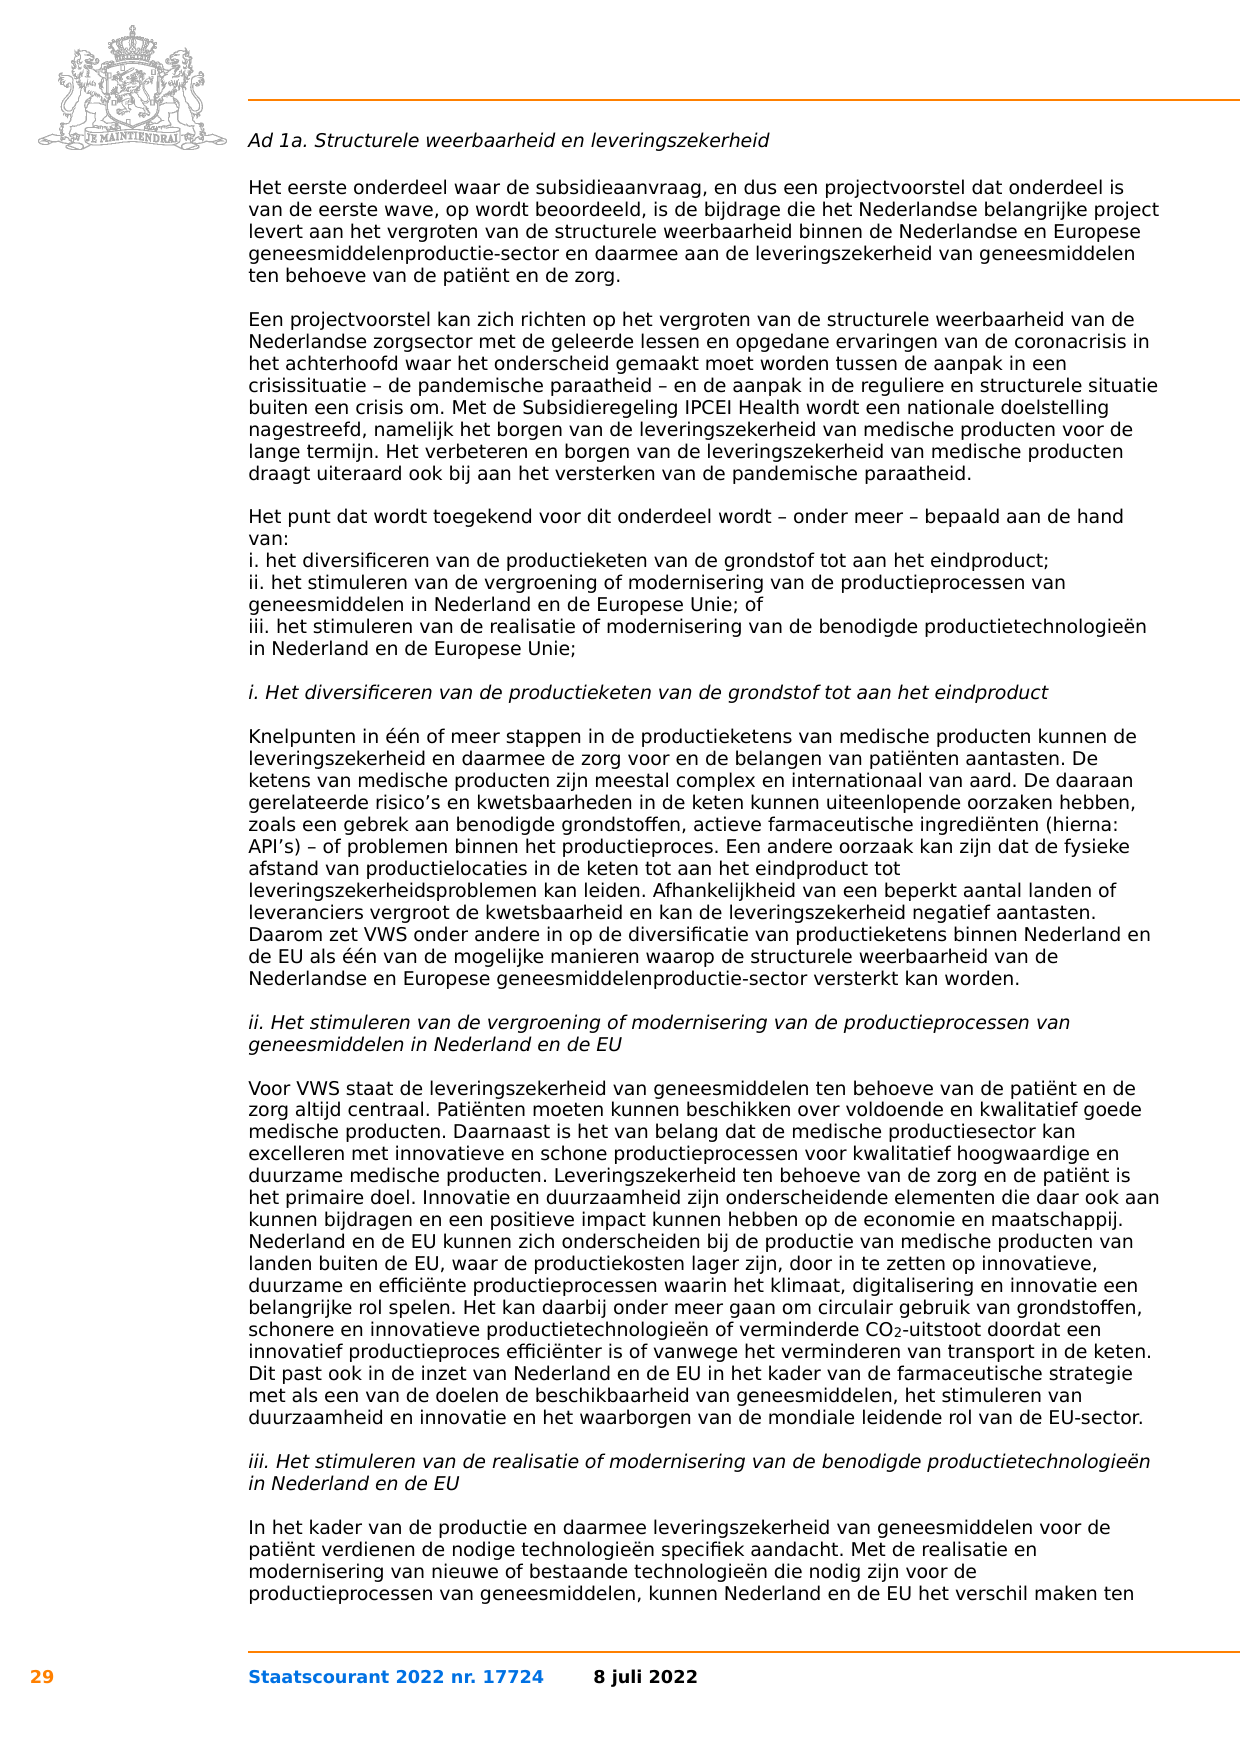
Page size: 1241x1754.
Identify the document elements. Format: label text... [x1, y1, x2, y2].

subtitle iii. Het stimuleren van de realisatie of modernisering van de benodigde productietechnologieën in Nederland en de EU [248, 1451, 1163, 1495]
text Het eerste onderdeel waar de subsidieaanvraag, en dus een projectvoorstel dat onderdeel is van de eerste wave, op wordt beoordeeld, is de bijdrage die het Nederlandse belangrijke project levert aan het vergroten van de structurele weerbaarheid binnen de Nederlandse en Europese geneesmiddelenproductie-sector en daarmee aan de leveringszekerheid van geneesmiddelen ten behoeve van de patiënt en de zorg. [248, 177, 1163, 287]
subtitle i. Het diversificeren van de productieketen van de grondstof tot aan het eindproduct [248, 682, 1163, 704]
text Een projectvoorstel kan zich richten op het vergroten van de structurele weerbaarheid van de Nederlandse zorgsector met de geleerde lessen en opgedane ervaringen van de coronacrisis in het achterhoofd waar het onderscheid gemaakt moet worden tussen de aanpak in een crisissituatie – de pandemische paraatheid – en de aanpak in de reguliere en structurele situatie buiten een crisis om. Met de Subsidieregeling IPCEI Health wordt een nationale doelstelling nagestreefd, namelijk het borgen van de leveringszekerheid van medische producten voor de lange termijn. Het verbeteren en borgen van de leveringszekerheid van medische producten draagt uiteraard ook bij aan het versterken van de pandemische paraatheid. [248, 309, 1163, 484]
text iii. het stimuleren van de realisatie of modernisering van de benodigde productietechnologieën in Nederland en de Europese Unie; [248, 616, 1163, 660]
picture [38, 25, 227, 150]
subtitle Ad 1a. Structurele weerbaarheid en leveringszekerheid [248, 130, 1163, 152]
subtitle ii. Het stimuleren van de vergroening of modernisering van de productieprocessen van geneesmiddelen in Nederland en de EU [248, 1012, 1163, 1056]
text Het punt dat wordt toegekend voor dit onderdeel wordt – onder meer – bepaald aan de hand van: [248, 506, 1163, 550]
text Knelpunten in één of meer stappen in de productieketens van medische producten kunnen de leveringszekerheid en daarmee de zorg voor en de belangen van patiënten aantasten. De ketens van medische producten zijn meestal complex en internationaal van aard. De daaraan gerelateerde risico’s en kwetsbaarheden in de keten kunnen uiteenlopende oorzaken hebben, zoals een gebrek aan benodigde grondstoffen, actieve farmaceutische ingrediënten (hierna: API’s) – of problemen binnen het productieproces. Een andere oorzaak kan zijn dat de fysieke afstand van productielocaties in de keten tot aan het eindproduct tot leveringszekerheidsproblemen kan leiden. Afhankelijkheid van een beperkt aantal landen of leveranciers vergroot de kwetsbaarheid en kan de leveringszekerheid negatief aantasten. Daarom zet VWS onder andere in op de diversificatie van productieketens binnen Nederland en de EU als één van de mogelijke manieren waarop de structurele weerbaarheid van de Nederlandse en Europese geneesmiddelenproductie-sector versterkt kan worden. [248, 726, 1163, 990]
text i. het diversificeren van de productieketen van de grondstof tot aan het eindproduct; [248, 550, 1163, 572]
text Voor VWS staat de leveringszekerheid van geneesmiddelen ten behoeve van de patiënt en de zorg altijd centraal. Patiënten moeten kunnen beschikken over voldoende en kwalitatief goede medische producten. Daarnaast is het van belang dat de medische productiesector kan excelleren met innovatieve en schone productieprocessen voor kwalitatief hoogwaardige en duurzame medische producten. Leveringszekerheid ten behoeve van de zorg en de patiënt is het primaire doel. Innovatie en duurzaamheid zijn onderscheidende elementen die daar ook aan kunnen bijdragen en een positieve impact kunnen hebben op de economie en maatschappij. Nederland en de EU kunnen zich onderscheiden bij de productie van medische producten van landen buiten de EU, waar de productiekosten lager zijn, door in te zetten op innovatieve, duurzame en efficiënte productieprocessen waarin het klimaat, digitalisering en innovatie een belangrijke rol spelen. Het kan daarbij onder meer gaan om circulair gebruik van grondstoffen, schonere en innovatieve productietechnologieën of verminderde CO2-uitstoot doordat een innovatief productieproces efficiënter is of vanwege het verminderen van transport in de keten. Dit past ook in de inzet van Nederland en de EU in het kader van de farmaceutische strategie met als een van de doelen de beschikbaarheid van geneesmiddelen, het stimuleren van duurzaamheid en innovatie en het waarborgen van de mondiale leidende rol van de EU-sector. [248, 1077, 1163, 1429]
text In het kader van de productie en daarmee leveringszekerheid van geneesmiddelen voor de patiënt verdienen de nodige technologieën specifiek aandacht. Met de realisatie en modernisering van nieuwe of bestaande technologieën die nodig zijn voor de productieprocessen van geneesmiddelen, kunnen Nederland en de EU het verschil maken ten [248, 1517, 1163, 1605]
text ii. het stimuleren van de vergroening of modernisering van de productieprocessen van geneesmiddelen in Nederland en de Europese Unie; of [248, 572, 1163, 616]
